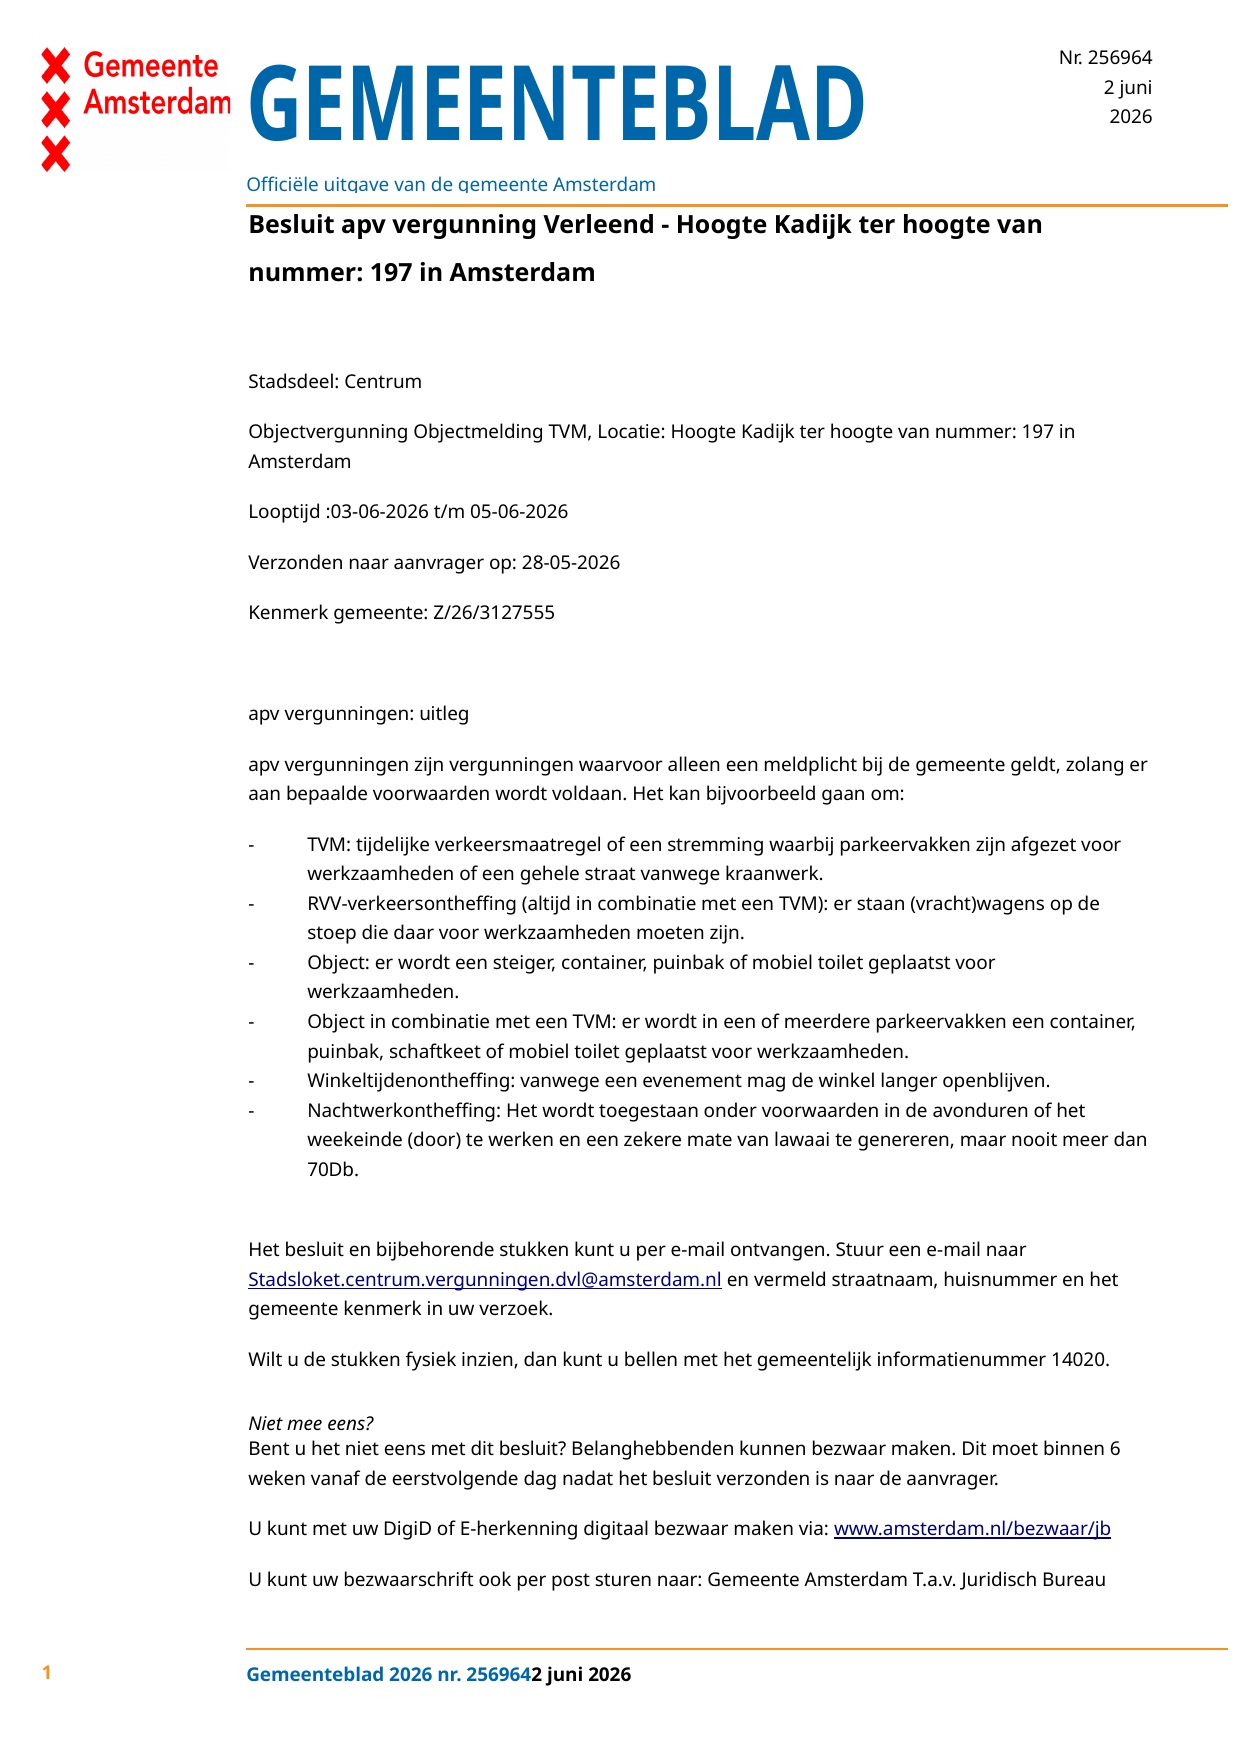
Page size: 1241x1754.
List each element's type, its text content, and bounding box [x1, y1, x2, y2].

text U kunt uw bezwaarschrift ook per post sturen naar: Gemeente Amsterdam T.a.v. Juridisch Bureau [248, 1566, 1152, 1592]
text Het besluit en bijbehorende stukken kunt u per e-mail ontvangen. Stuur een e-mail naar Stadsloket.centrum.vergunningen.dvl@amsterdam.nl en vermeld straatnaam, huisnummer en het gemeente kenmerk in uw verzoek. [248, 1236, 1152, 1321]
list TVM: tijdelijke verkeersmaatregel of een stremming waarbij parkeervakken zijn afgezet voor werkzaamheden of een gehele straat vanwege kraanwerk. [248, 831, 1152, 886]
list Object: er wordt een steiger, container, puinbak of mobiel toilet geplaatst voor werkzaamheden. [248, 949, 1152, 1004]
text Besluit apv vergunning Verleend - Hoogte Kadijk ter hoogte van nummer: 197 in Amsterdam [248, 207, 1152, 288]
text Verzonden naar aanvrager op: 28-05-2026 [248, 549, 1152, 575]
text Wilt u de stukken fysiek inzien, dan kunt u bellen met het gemeentelijk informatienummer 14020. [248, 1346, 1152, 1372]
text Niet mee eens? [248, 1410, 1152, 1436]
list RVV-verkeersontheffing (altijd in combinatie met een TVM): er staan (vracht)wagens op de stoep die daar voor werkzaamheden moeten zijn. [248, 890, 1152, 945]
picture [41, 47, 231, 172]
text apv vergunningen zijn vergunningen waarvoor alleen een meldplicht bij de gemeente geldt, zolang er aan bepaalde voorwaarden wordt voldaan. Het kan bijvoorbeeld gaan om: [248, 751, 1152, 806]
text Kenmerk gemeente: Z/26/3127555 [248, 599, 1152, 625]
list Object in combinatie met een TVM: er wordt in een of meerdere parkeervakken een container, puinbak, schaftkeet of mobiel toilet geplaatst voor werkzaamheden. [248, 1008, 1152, 1064]
list Winkeltijdenontheffing: vanwege een evenement mag de winkel langer openblijven. [248, 1067, 1152, 1093]
text U kunt met uw DigiD of E-herkenning digitaal bezwaar maken via: www.amsterdam.nl/bezwaar/jb [248, 1516, 1152, 1541]
text Objectvergunning Objectmelding TVM, Locatie: Hoogte Kadijk ter hoogte van nummer: 197 in Amsterdam [248, 419, 1152, 474]
text Bent u het niet eens met dit besluit? Belanghebbenden kunnen bezwaar maken. Dit moet binnen 6 weken vanaf de eerstvolgende dag nadat het besluit verzonden is naar de aanvrager. [248, 1436, 1152, 1491]
text apv vergunningen: uitleg [248, 700, 1152, 726]
text Stadsdeel: Centrum [248, 368, 1152, 394]
text Looptijd :03-06-2026 t/m 05-06-2026 [248, 499, 1152, 524]
list Nachtwerkontheffing: Het wordt toegestaan onder voorwaarden in de avonduren of het weekeinde (door) te werken en een zekere mate van lawaai te genereren, maar nooit meer dan 70Db. [248, 1097, 1152, 1182]
